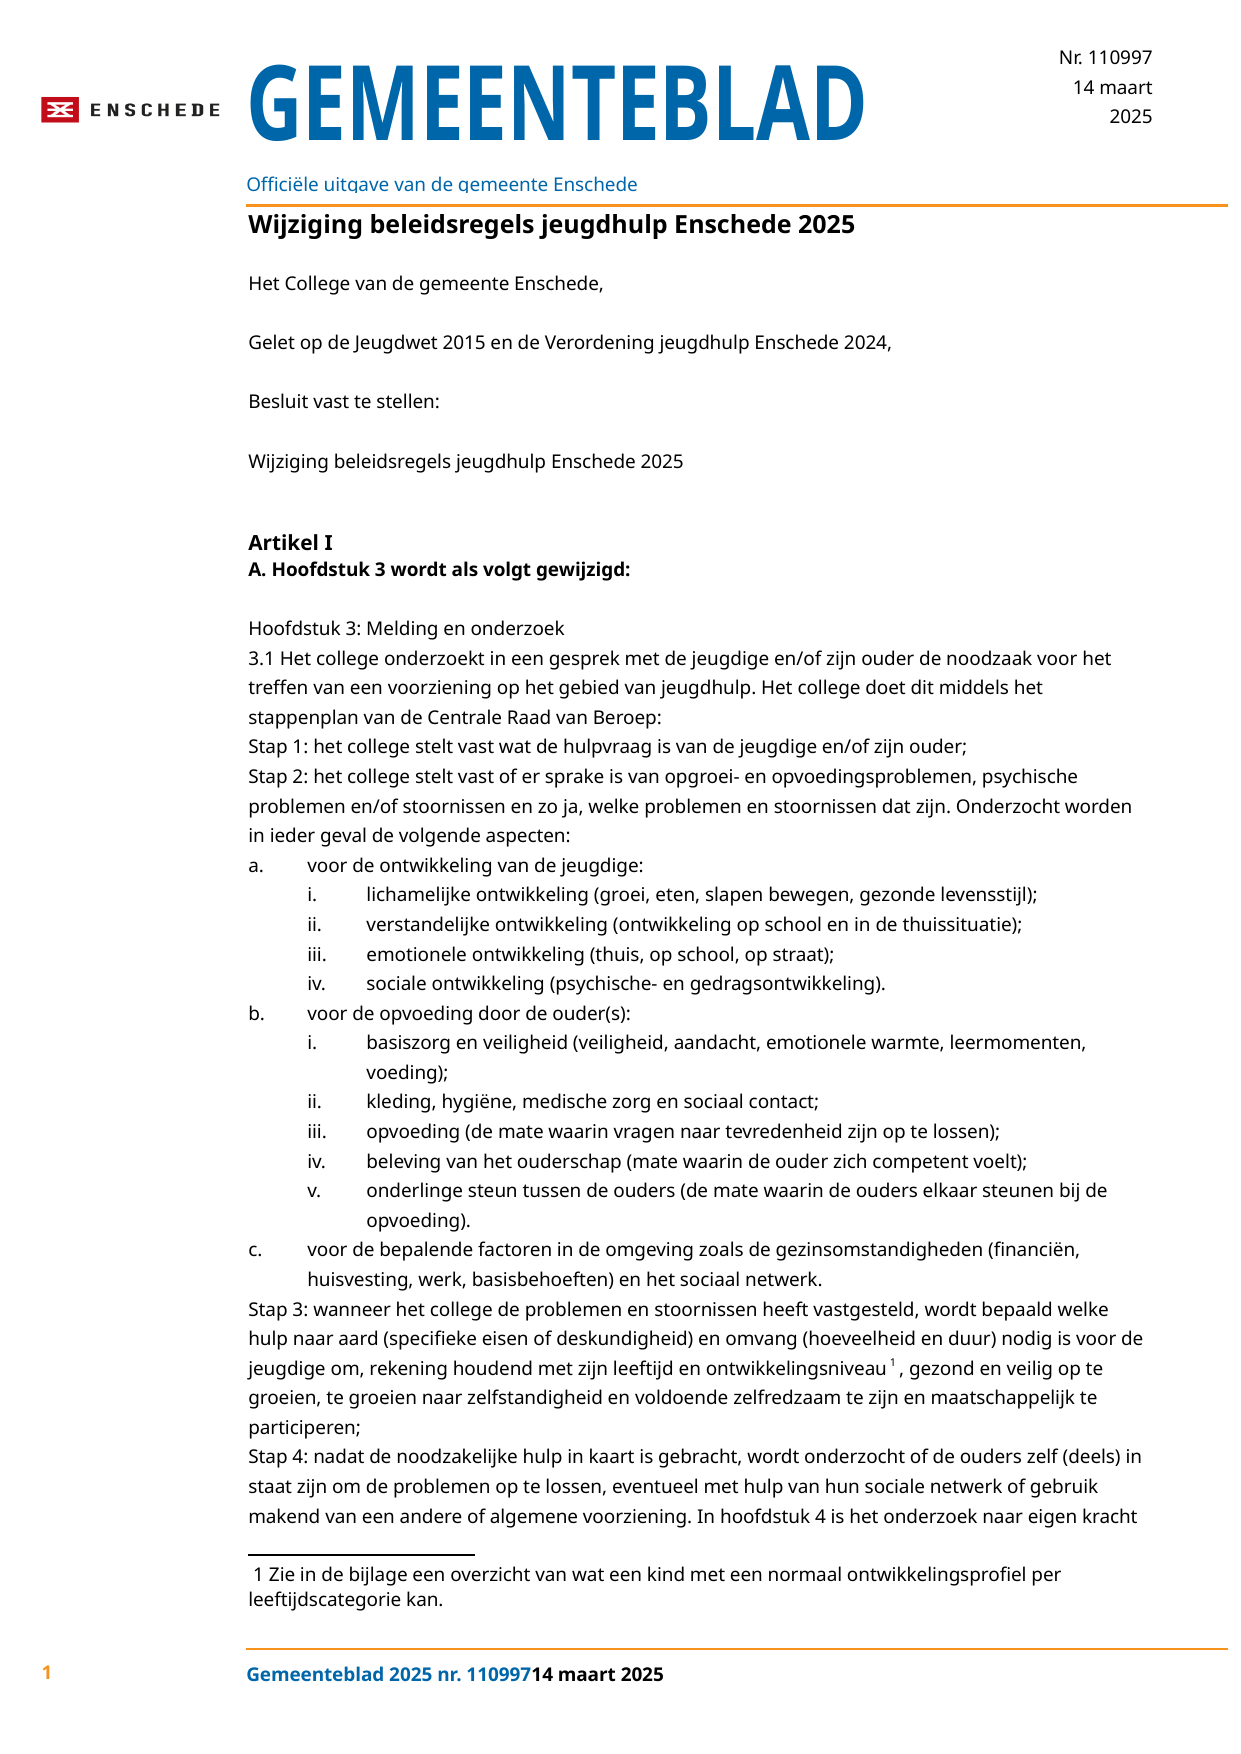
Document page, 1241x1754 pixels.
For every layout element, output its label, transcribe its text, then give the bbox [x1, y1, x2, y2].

list voor de bepalende factoren in de omgeving zoals de gezinsomstandigheden (financiën, huisvesting, werk, basisbehoeften) en het sociaal netwerk. [248, 1237, 1152, 1292]
list basiszorg en veiligheid (veiligheid, aandacht, emotionele warmte, leermomenten, voeding); [307, 1029, 1152, 1085]
list voor de opvoeding door de ouder(s): [248, 1000, 1152, 1026]
text Gelet op de Jeugdwet 2015 en de Verordening jeugdhulp Enschede 2024, [248, 329, 1152, 355]
text Stap 4: nadat de noodzakelijke hulp in kaart is gebracht, wordt onderzocht of de ouders zelf (deels) in staat zijn om de problemen op te lossen, eventueel met hulp van hun sociale netwerk of gebruik makend van een andere of algemene voorziening. In hoofdstuk 4 is het onderzoek naar eigen kracht [248, 1444, 1152, 1529]
text Wijziging beleidsregels jeugdhulp Enschede 2025 [248, 207, 1152, 241]
text Besluit vast te stellen: [248, 389, 1152, 414]
list opvoeding (de mate waarin vragen naar tevredenheid zijn op te lossen); [307, 1118, 1152, 1144]
text 3.1 Het college onderzoekt in een gesprek met de jeugdige en/of zijn ouder de noodzaak voor het treffen van een voorziening op het gebied van jeugdhulp. Het college doet dit middels het stappenplan van de Centrale Raad van Beroep: [248, 645, 1152, 730]
list verstandelijke ontwikkeling (ontwikkeling op school en in de thuissituatie); [307, 911, 1152, 937]
picture [41, 47, 231, 172]
text Het College van de gemeente Enschede, [248, 270, 1152, 296]
list voor de ontwikkeling van de jeugdige: [248, 852, 1152, 878]
text Wijziging beleidsregels jeugdhulp Enschede 2025 [248, 448, 1152, 473]
text Artikel I [248, 528, 1152, 556]
list lichamelijke ontwikkeling (groei, eten, slapen bewegen, gezonde levensstijl); [307, 882, 1152, 907]
text A. Hoofdstuk 3 wordt als volgt gewijzigd: [248, 556, 1152, 582]
list kleding, hygiëne, medische zorg en sociaal contact; [307, 1089, 1152, 1114]
text Stap 3: wanneer het college de problemen en stoornissen heeft vastgesteld, wordt bepaald welke hulp naar aard (specifieke eisen of deskundigheid) en omvang (hoeveelheid en duur) nodig is voor de jeugdige om, rekening houdend met zijn leeftijd en ontwikkelingsniveau, gezond en veilig op te groeien, te groeien naar zelfstandigheid en voldoende zelfredzaam te zijn en maatschappelijk te participeren; [248, 1296, 1152, 1440]
list emotionele ontwikkeling (thuis, op school, op straat); [307, 941, 1152, 967]
text Stap 1: het college stelt vast wat de hulpvraag is van de jeugdige en/of zijn ouder; [248, 734, 1152, 759]
text Zie in de bijlage een overzicht van wat een kind met een normaal ontwikkelingsprofiel per leeftijdscategorie kan. [248, 1561, 1152, 1612]
text Hoofdstuk 3: Melding en onderzoek [248, 615, 1152, 641]
text Stap 2: het college stelt vast of er sprake is van opgroei- en opvoedingsproblemen, psychische problemen en/of stoornissen en zo ja, welke problemen en stoornissen dat zijn. Onderzocht worden in ieder geval de volgende aspecten: [248, 763, 1152, 848]
list onderlinge steun tussen de ouders (de mate waarin de ouders elkaar steunen bij de opvoeding). [307, 1177, 1152, 1233]
list sociale ontwikkeling (psychische- en gedragsontwikkeling). [307, 970, 1152, 996]
list beleving van het ouderschap (mate waarin de ouder zich competent voelt); [307, 1148, 1152, 1174]
